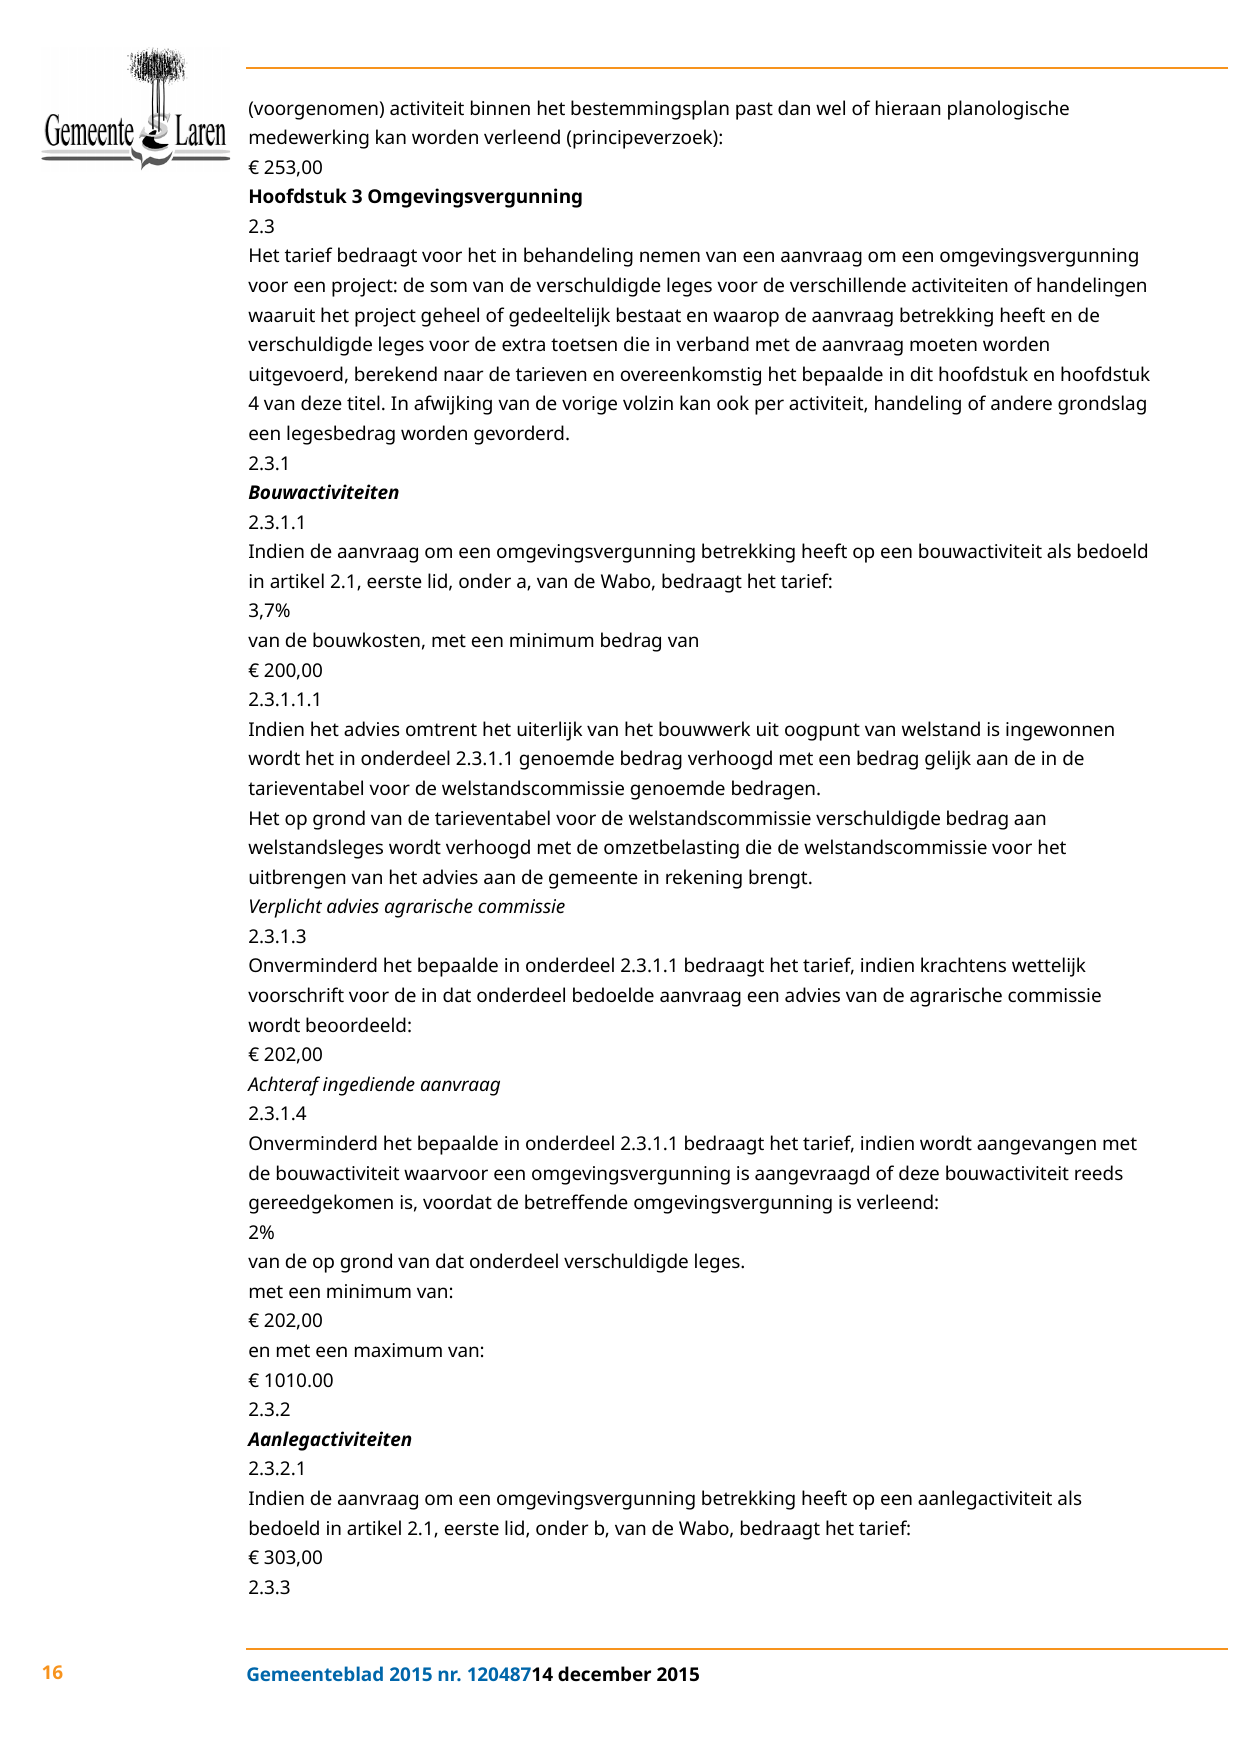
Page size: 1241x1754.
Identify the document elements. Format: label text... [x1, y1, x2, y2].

text € 303,00 [248, 1544, 1152, 1570]
text Bouwactiviteiten [248, 479, 1152, 505]
text 2.3.1 [248, 450, 1152, 476]
text 2.3.1.1 [248, 509, 1152, 535]
text Achteraf ingediende aanvraag [248, 1071, 1152, 1097]
text Verplicht advies agrarische commissie [248, 893, 1152, 919]
text 2.3.2 [248, 1396, 1152, 1422]
text 2.3.1.1.1 [248, 686, 1152, 712]
text 2% [248, 1219, 1152, 1245]
text € 202,00 [248, 1308, 1152, 1333]
text 2.3.3 [248, 1574, 1152, 1600]
text Onverminderd het bepaalde in onderdeel 2.3.1.1 bedraagt het tarief, indien wordt aangevangen met de bouwactiviteit waarvoor een omgevingsvergunning is aangevraagd of deze bouwactiviteit reeds gereedgekomen is, voordat de betreffende omgevingsvergunning is verleend: [248, 1130, 1152, 1215]
text € 1010.00 [248, 1367, 1152, 1393]
text 2.3.2.1 [248, 1456, 1152, 1481]
text 2.3 [248, 213, 1152, 239]
text 2.3.1.3 [248, 923, 1152, 949]
text Indien de aanvraag om een omgevingsvergunning betrekking heeft op een bouwactiviteit als bedoeld in artikel 2.1, eerste lid, onder a, van de Wabo, bedraagt het tarief: [248, 538, 1152, 594]
text met een minimum van: [248, 1278, 1152, 1304]
text € 202,00 [248, 1041, 1152, 1067]
text Hoofdstuk 3 Omgevingsvergunning [248, 183, 1152, 209]
text Het tarief bedraagt voor het in behandeling nemen van een aanvraag om een omgevingsvergunning voor een project: de som van de verschuldigde leges voor de verschillende activiteiten of handelingen waaruit het project geheel of gedeeltelijk bestaat en waarop de aanvraag betrekking heeft en de verschuldigde leges voor de extra toetsen die in verband met de aanvraag moeten worden uitgevoerd, berekend naar de tarieven en overeenkomstig het bepaalde in dit hoofdstuk en hoofdstuk 4 van deze titel. In afwijking van de vorige volzin kan ook per activiteit, handeling of andere grondslag een legesbedrag worden gevorderd. [248, 243, 1152, 446]
text € 200,00 [248, 657, 1152, 683]
text Het op grond van de tarieventabel voor de welstandscommissie verschuldigde bedrag aan welstandsleges wordt verhoogd met de omzetbelasting die de welstandscommissie voor het uitbrengen van het advies aan de gemeente in rekening brengt. [248, 805, 1152, 890]
text € 253,00 [248, 154, 1152, 180]
text 3,7% [248, 598, 1152, 623]
text Aanlegactiviteiten [248, 1426, 1152, 1452]
text Indien het advies omtrent het uiterlijk van het bouwwerk uit oogpunt van welstand is ingewonnen wordt het in onderdeel 2.3.1.1 genoemde bedrag verhoogd met een bedrag gelijk aan de in de tarieventabel voor de welstandscommissie genoemde bedragen. [248, 716, 1152, 801]
text (voorgenomen) activiteit binnen het bestemmingsplan past dan wel of hieraan planologische medewerking kan worden verleend (principeverzoek): [248, 95, 1152, 150]
text van de op grond van dat onderdeel verschuldigde leges. [248, 1248, 1152, 1274]
text van de bouwkosten, met een minimum bedrag van [248, 627, 1152, 653]
text Indien de aanvraag om een omgevingsvergunning betrekking heeft op een aanlegactiviteit als bedoeld in artikel 2.1, eerste lid, onder b, van de Wabo, bedraagt het tarief: [248, 1485, 1152, 1541]
text Onverminderd het bepaalde in onderdeel 2.3.1.1 bedraagt het tarief, indien krachtens wettelijk voorschrift voor de in dat onderdeel bedoelde aanvraag een advies van de agrarische commissie wordt beoordeeld: [248, 953, 1152, 1038]
text 2.3.1.4 [248, 1101, 1152, 1126]
text en met een maximum van: [248, 1337, 1152, 1363]
picture [41, 47, 231, 172]
